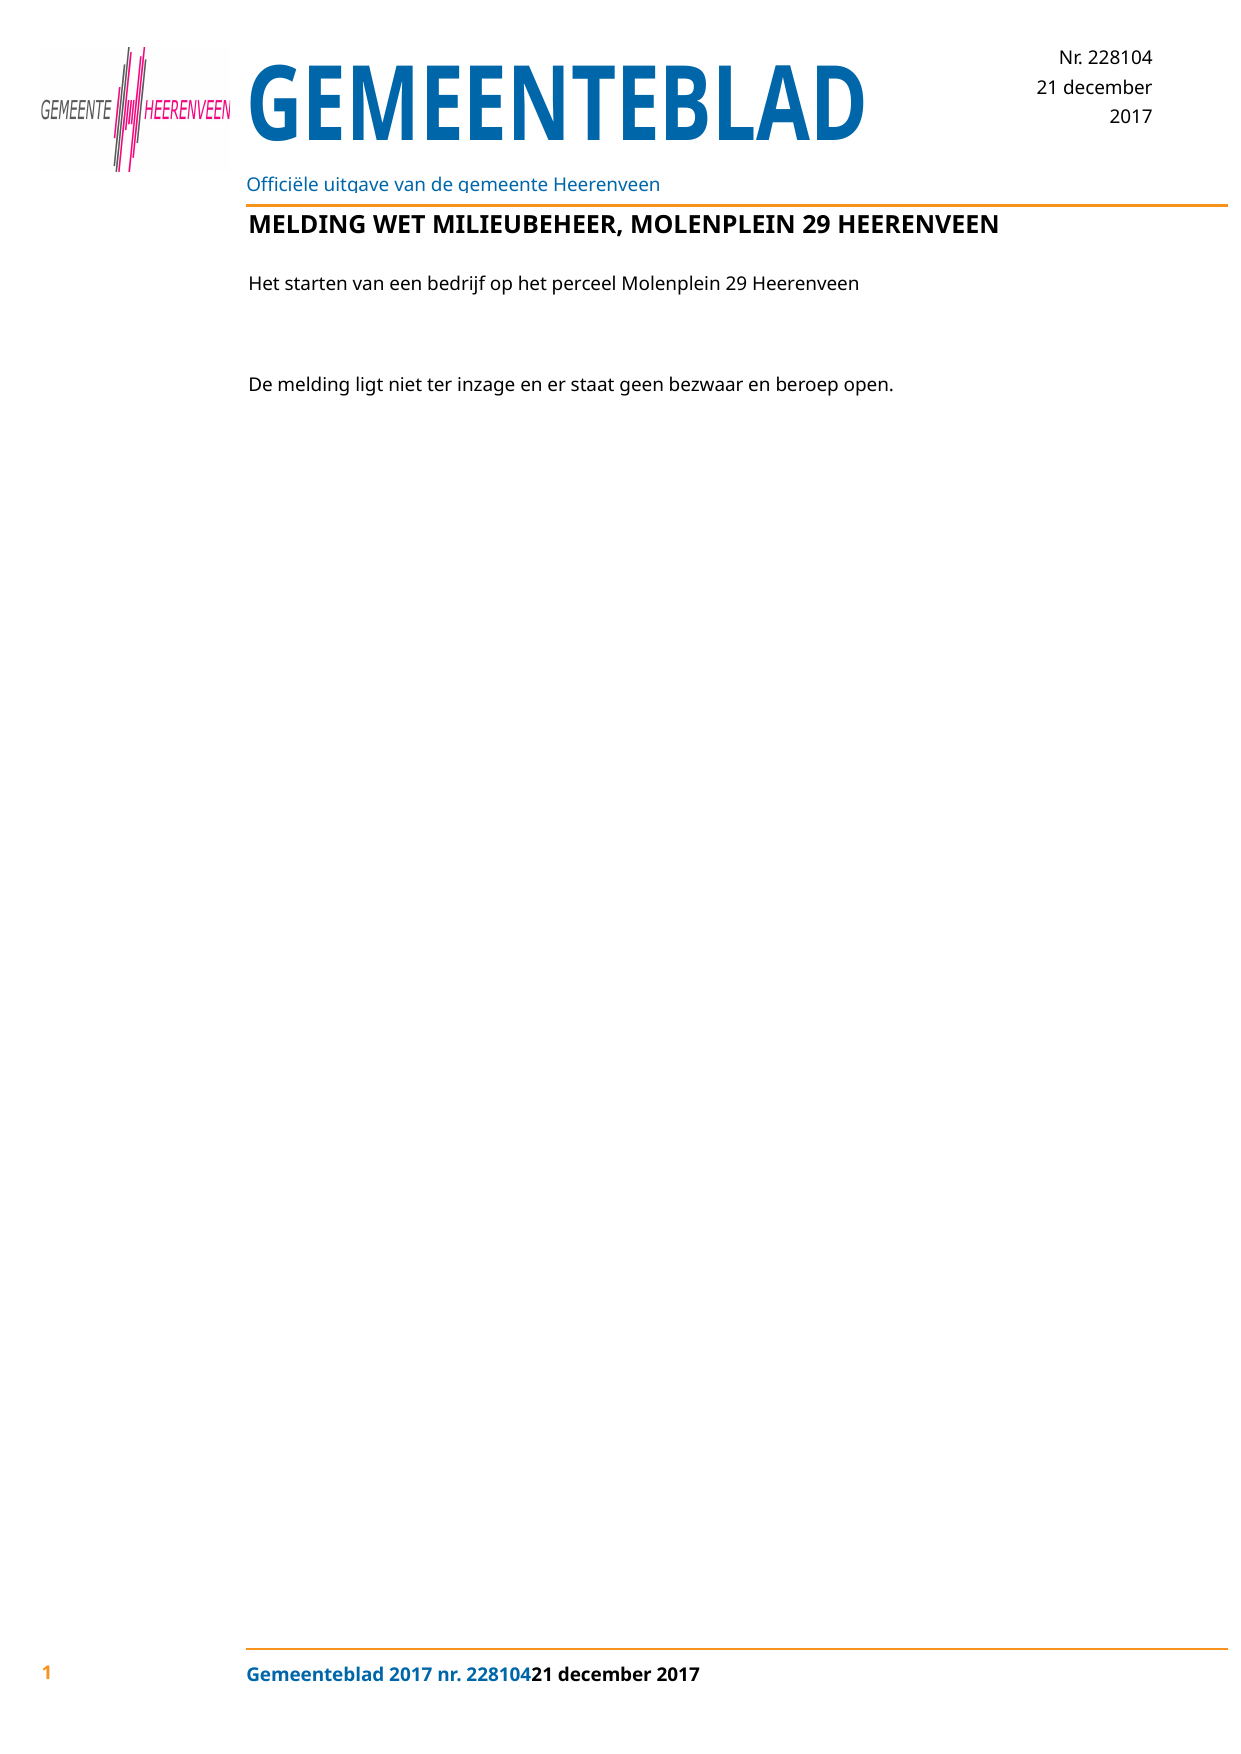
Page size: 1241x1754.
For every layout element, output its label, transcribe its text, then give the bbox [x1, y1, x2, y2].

text MELDING WET MILIEUBEHEER, MOLENPLEIN 29 HEERENVEEN [248, 207, 1152, 241]
picture [41, 47, 231, 172]
text De melding ligt niet ter inzage en er staat geen bezwaar en beroep open. [248, 371, 1152, 397]
text Het starten van een bedrijf op het perceel Molenplein 29 Heerenveen [248, 270, 1152, 296]
